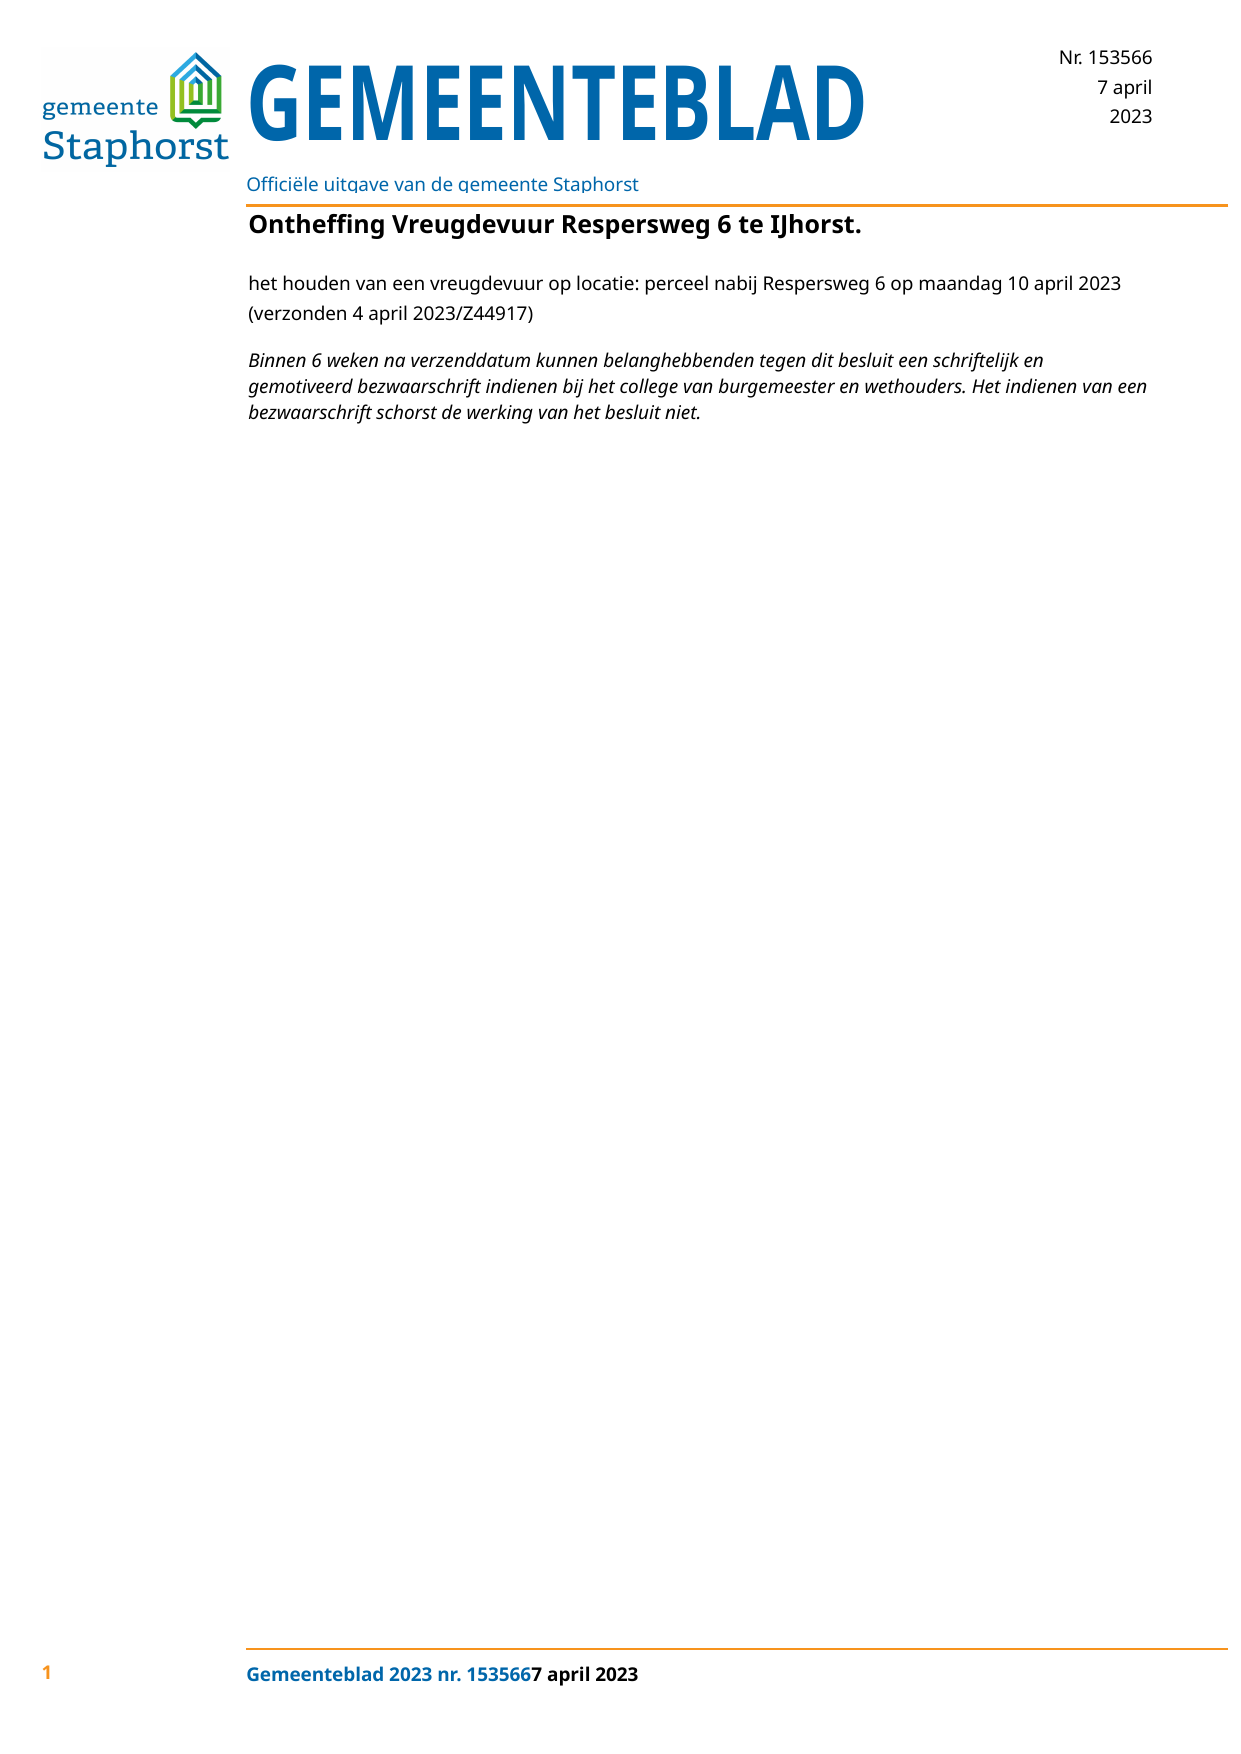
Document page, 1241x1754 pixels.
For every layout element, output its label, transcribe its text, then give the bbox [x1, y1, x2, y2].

text Binnen 6 weken na verzenddatum kunnen belanghebbenden tegen dit besluit een schriftelijk en gemotiveerd bezwaarschrift indienen bij het college van burgemeester en wethouders. Het indienen van een bezwaarschrift schorst de werking van het besluit niet. [248, 348, 1152, 425]
picture [41, 47, 231, 172]
text Ontheffing Vreugdevuur Respersweg 6 te IJhorst. [248, 207, 1152, 241]
text het houden van een vreugdevuur op locatie: perceel nabij Respersweg 6 op maandag 10 april 2023 (verzonden 4 april 2023/Z44917) [248, 270, 1152, 326]
